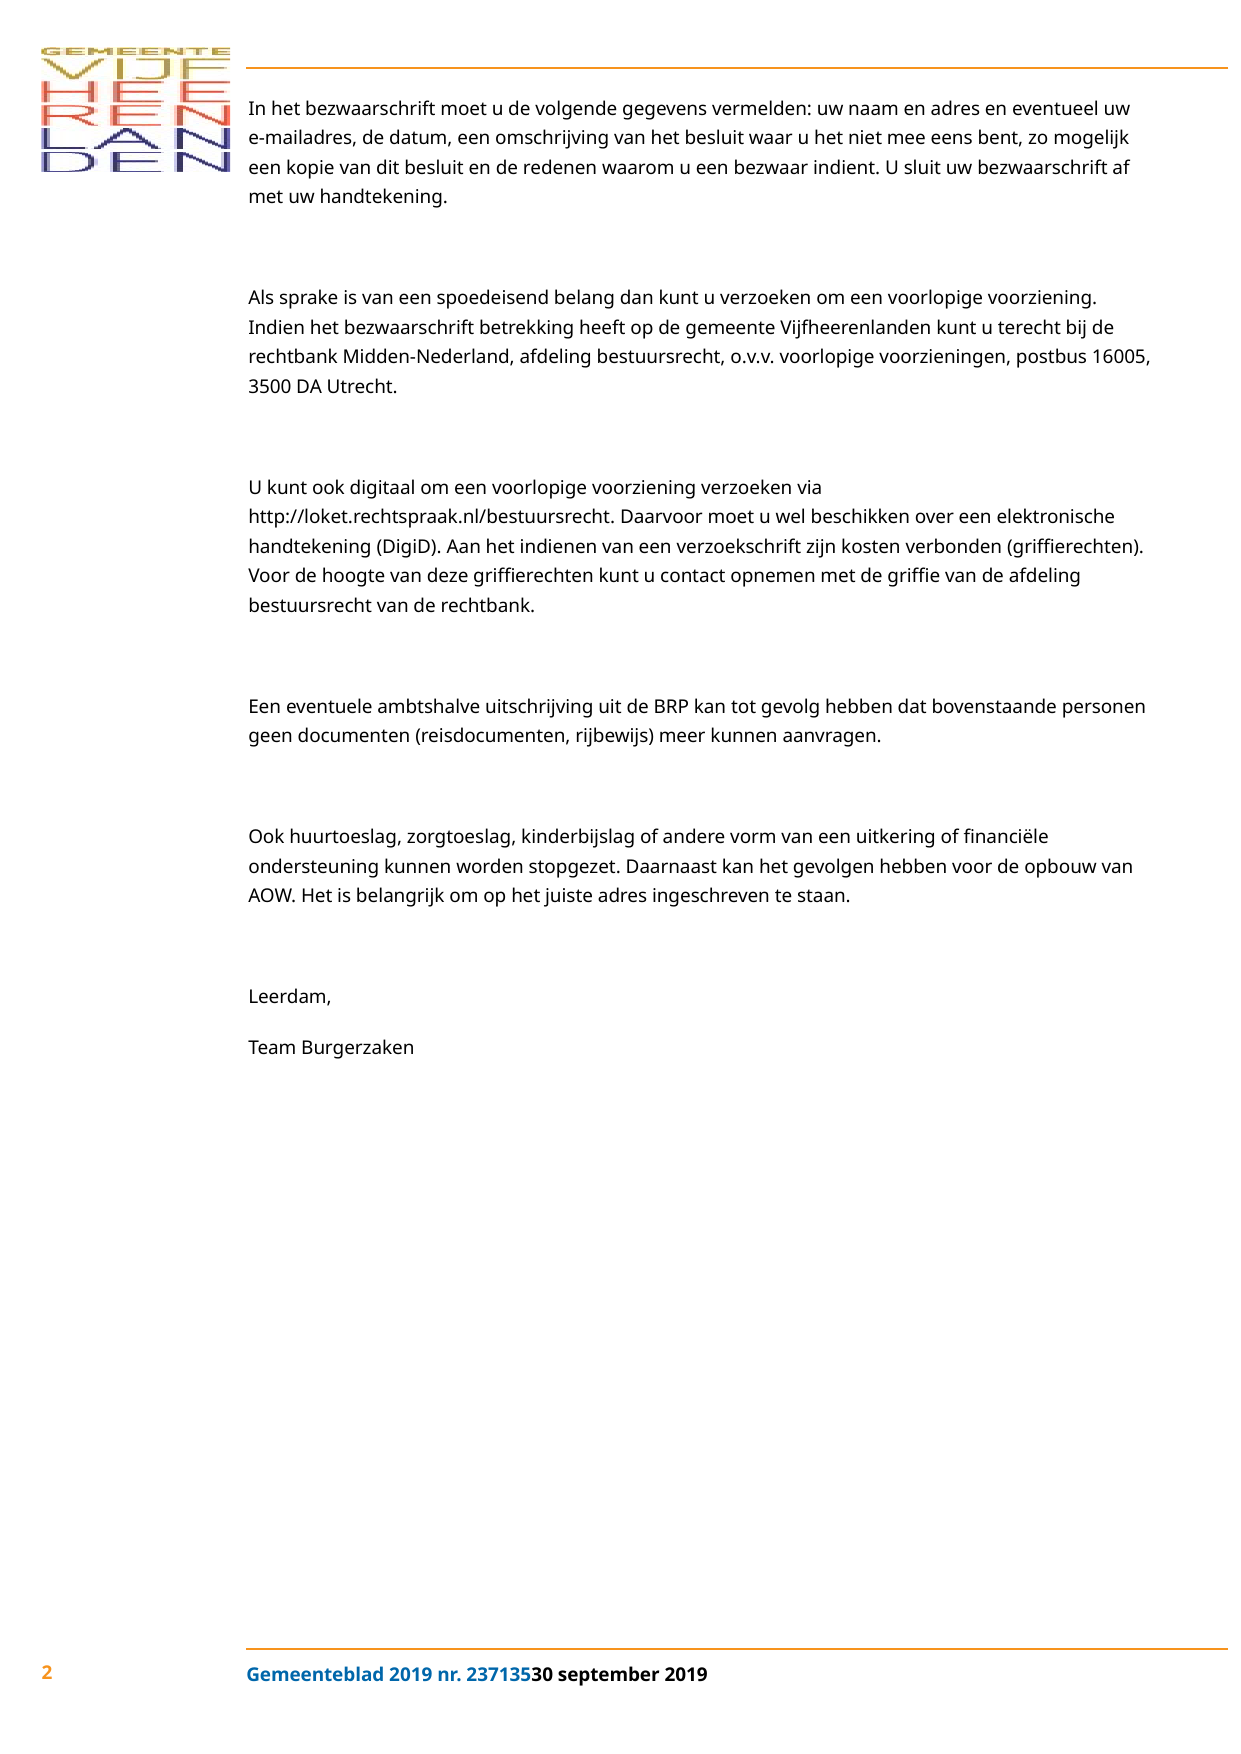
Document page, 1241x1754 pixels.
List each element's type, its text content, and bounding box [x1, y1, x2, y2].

text Leerdam, [248, 983, 1152, 1009]
picture [41, 47, 231, 172]
text Als sprake is van een spoedeisend belang dan kunt u verzoeken om een voorlopige voorziening. Indien het bezwaarschrift betrekking heeft op de gemeente Vijfheerenlanden kunt u terecht bij de rechtbank Midden-Nederland, afdeling bestuursrecht, o.v.v. voorlopige voorzieningen, postbus 16005, 3500 DA Utrecht. [248, 284, 1152, 399]
text Team Burgerzaken [248, 1034, 1152, 1060]
text Een eventuele ambtshalve uitschrijving uit de BRP kan tot gevolg hebben dat bovenstaande personen geen documenten (reisdocumenten, rijbewijs) meer kunnen aanvragen. [248, 693, 1152, 748]
text In het bezwaarschrift moet u de volgende gegevens vermelden: uw naam en adres en eventueel uw e-mailadres, de datum, een omschrijving van het besluit waar u het niet mee eens bent, zo mogelijk een kopie van dit besluit en de redenen waarom u een bezwaar indient. U sluit uw bezwaarschrift af met uw handtekening. [248, 95, 1152, 209]
text Ook huurtoeslag, zorgtoeslag, kinderbijslag of andere vorm van een uitkering of financiële ondersteuning kunnen worden stopgezet. Daarnaast kan het gevolgen hebben voor de opbouw van AOW. Het is belangrijk om op het juiste adres ingeschreven te staan. [248, 823, 1152, 908]
text U kunt ook digitaal om een voorlopige voorziening verzoeken via http://loket.rechtspraak.nl/bestuursrecht. Daarvoor moet u wel beschikken over een elektronische handtekening (DigiD). Aan het indienen van een verzoekschrift zijn kosten verbonden (griffierechten). Voor de hoogte van deze griffierechten kunt u contact opnemen met de griffie van de afdeling bestuursrecht van de rechtbank. [248, 474, 1152, 618]
